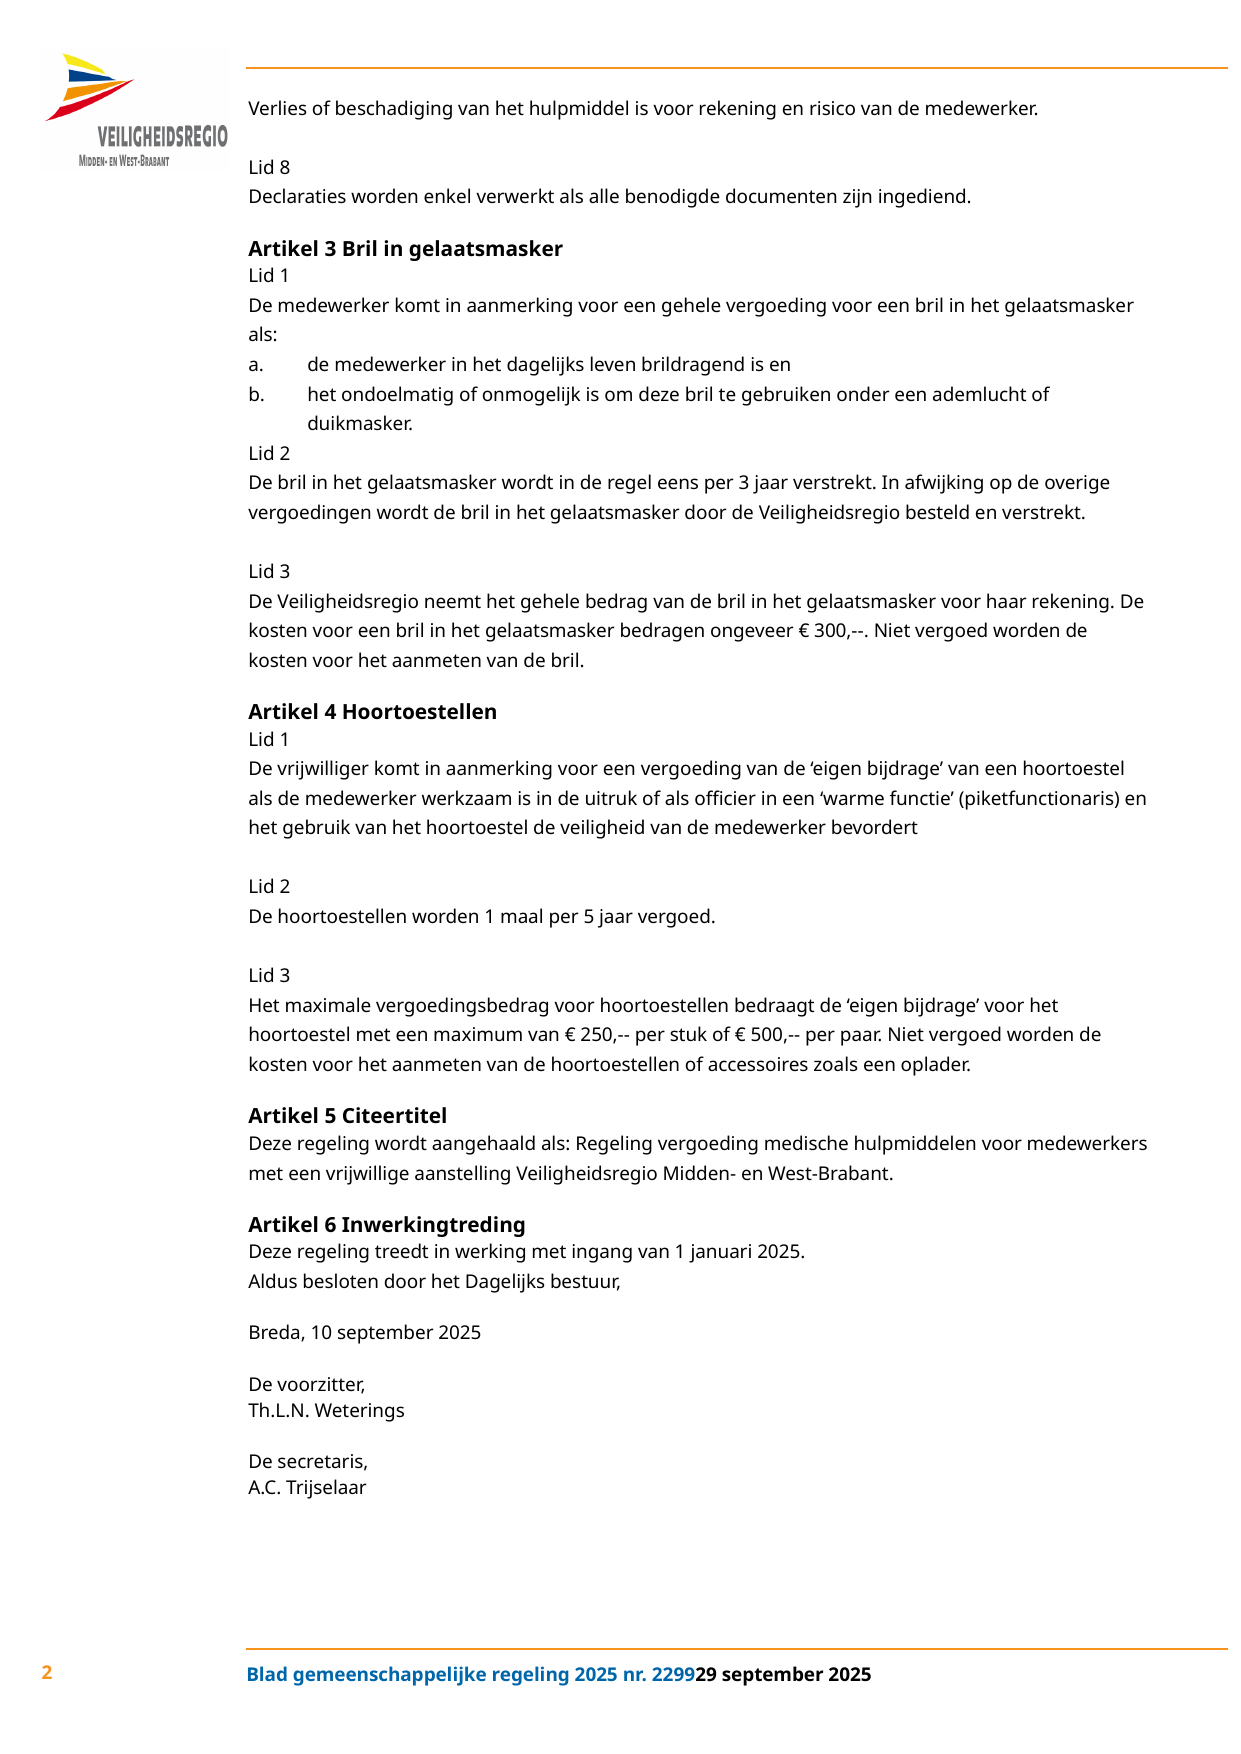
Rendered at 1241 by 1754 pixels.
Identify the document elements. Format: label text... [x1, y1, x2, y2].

text Artikel 4 Hoortoestellen [248, 697, 1152, 726]
list de medewerker in het dagelijks leven brildragend is en [248, 351, 1152, 377]
text Deze regeling wordt aangehaald als: Regeling vergoeding medische hulpmiddelen voor medewerkers met een vrijwillige aanstelling Veiligheidsregio Midden- en West-Brabant. [248, 1130, 1152, 1185]
text Lid 2 [248, 874, 1152, 899]
text Artikel 5 Citeertitel [248, 1102, 1152, 1130]
list het ondoelmatig of onmogelijk is om deze bril te gebruiken onder een ademlucht of duikmasker. [248, 381, 1152, 436]
text Lid 2 [248, 440, 1152, 466]
text Lid 1 [248, 262, 1152, 288]
text Deze regeling treedt in werking met ingang van 1 januari 2025. [248, 1238, 1152, 1264]
text De bril in het gelaatsmasker wordt in de regel eens per 3 jaar verstrekt. In afwijking op de overige vergoedingen wordt de bril in het gelaatsmasker door de Veiligheidsregio besteld en verstrekt. [248, 469, 1152, 525]
text De vrijwilliger komt in aanmerking voor een vergoeding van de ‘eigen bijdrage’ van een hoortoestel als de medewerker werkzaam is in de uitruk of als officier in een ‘warme functie’ (piketfunctionaris) en het gebruik van het hoortoestel de veiligheid van de medewerker bevordert [248, 755, 1152, 840]
text Aldus besloten door het Dagelijks bestuur, [248, 1268, 1152, 1294]
text A.C. Trijselaar [248, 1474, 1152, 1500]
text De hoortoestellen worden 1 maal per 5 jaar vergoed. [248, 903, 1152, 929]
text Th.L.N. Weterings [248, 1397, 1152, 1422]
text De voorzitter, [248, 1371, 1152, 1397]
text De Veiligheidsregio neemt het gehele bedrag van de bril in het gelaatsmasker voor haar rekening. De kosten voor een bril in het gelaatsmasker bedragen ongeveer € 300,--. Niet vergoed worden de kosten voor het aanmeten van de bril. [248, 588, 1152, 673]
text De medewerker komt in aanmerking voor een gehele vergoeding voor een bril in het gelaatsmasker als: [248, 292, 1152, 347]
text Declaraties worden enkel verwerkt als alle benodigde documenten zijn ingediend. [248, 183, 1152, 209]
text Verlies of beschadiging van het hulpmiddel is voor rekening en risico van de medewerker. [248, 95, 1152, 121]
text Lid 3 [248, 558, 1152, 584]
picture [41, 47, 231, 172]
text Artikel 3 Bril in gelaatsmasker [248, 234, 1152, 262]
text De secretaris, [248, 1448, 1152, 1474]
text Breda, 10 september 2025 [248, 1319, 1152, 1345]
text Artikel 6 Inwerkingtreding [248, 1210, 1152, 1238]
text Lid 3 [248, 962, 1152, 988]
text Lid 1 [248, 726, 1152, 752]
text Het maximale vergoedingsbedrag voor hoortoestellen bedraagt de ‘eigen bijdrage’ voor het hoortoestel met een maximum van € 250,-- per stuk of € 500,-- per paar. Niet vergoed worden de kosten voor het aanmeten van de hoortoestellen of accessoires zoals een oplader. [248, 992, 1152, 1077]
text Lid 8 [248, 154, 1152, 180]
